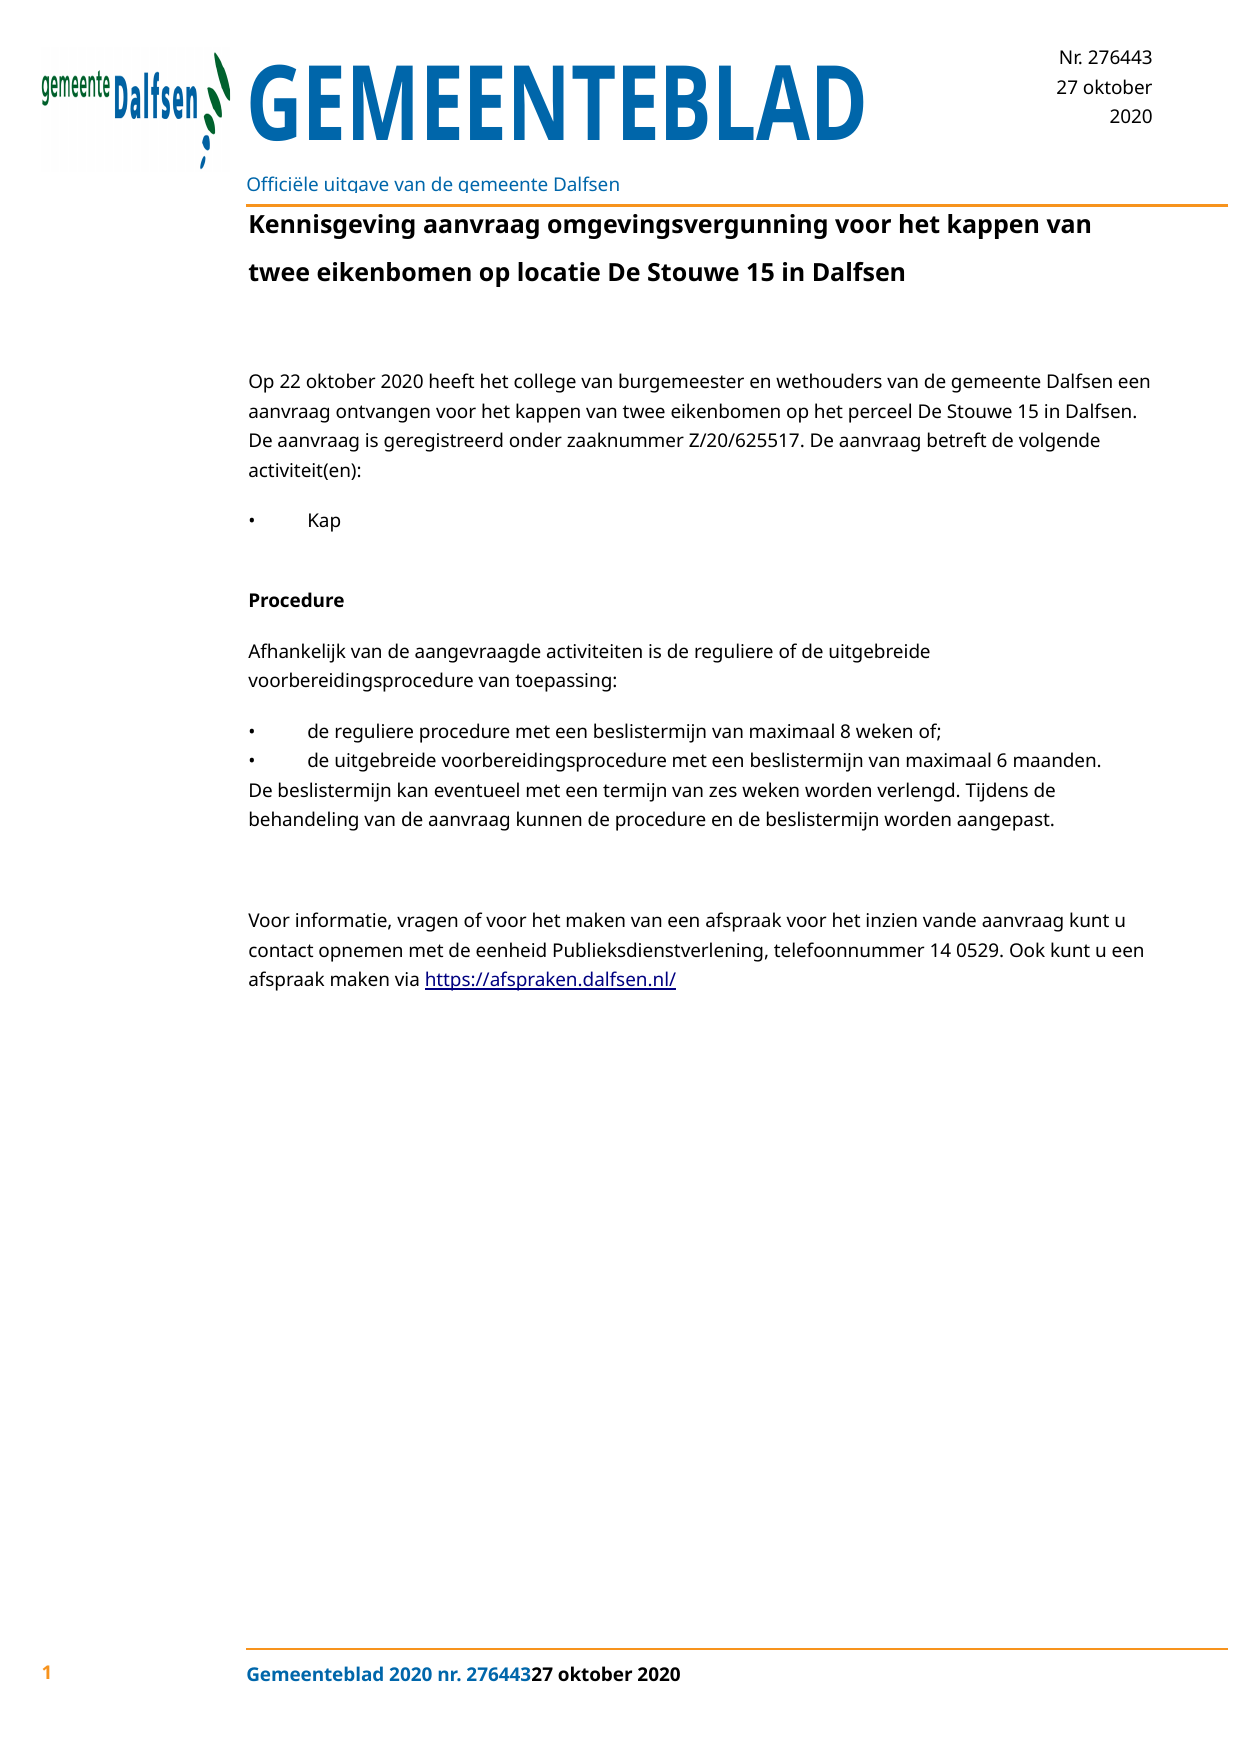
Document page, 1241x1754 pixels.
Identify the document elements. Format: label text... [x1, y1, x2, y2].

text Voor informatie, vragen of voor het maken van een afspraak voor het inzien vande aanvraag kunt u contact opnemen met de eenheid Publieksdienstverlening, telefoonnummer 14 0529. Ook kunt u een afspraak maken via https://afspraken.dalfsen.nl/ [248, 907, 1152, 992]
text Afhankelijk van de aangevraagde activiteiten is de reguliere of de uitgebreide voorbereidingsprocedure van toepassing: [248, 638, 1152, 693]
text Op 22 oktober 2020 heeft het college van burgemeester en wethouders van de gemeente Dalfsen een aanvraag ontvangen voor het kappen van twee eikenbomen op het perceel De Stouwe 15 in Dalfsen. De aanvraag is geregistreerd onder zaaknummer Z/20/625517. De aanvraag betreft de volgende activiteit(en): [248, 368, 1152, 483]
list de uitgebreide voorbereidingsprocedure met een beslistermijn van maximaal 6 maanden. [248, 747, 1152, 773]
text Kennisgeving aanvraag omgevingsvergunning voor het kappen van twee eikenbomen op locatie De Stouwe 15 in Dalfsen [248, 207, 1152, 288]
text De beslistermijn kan eventueel met een termijn van zes weken worden verlengd. Tijdens de behandeling van de aanvraag kunnen de procedure en de beslistermijn worden aangepast. [248, 777, 1152, 832]
list Kap [248, 507, 1152, 533]
text Procedure [248, 587, 1152, 613]
picture [41, 47, 231, 172]
list de reguliere procedure met een beslistermijn van maximaal 8 weken of; [248, 718, 1152, 744]
